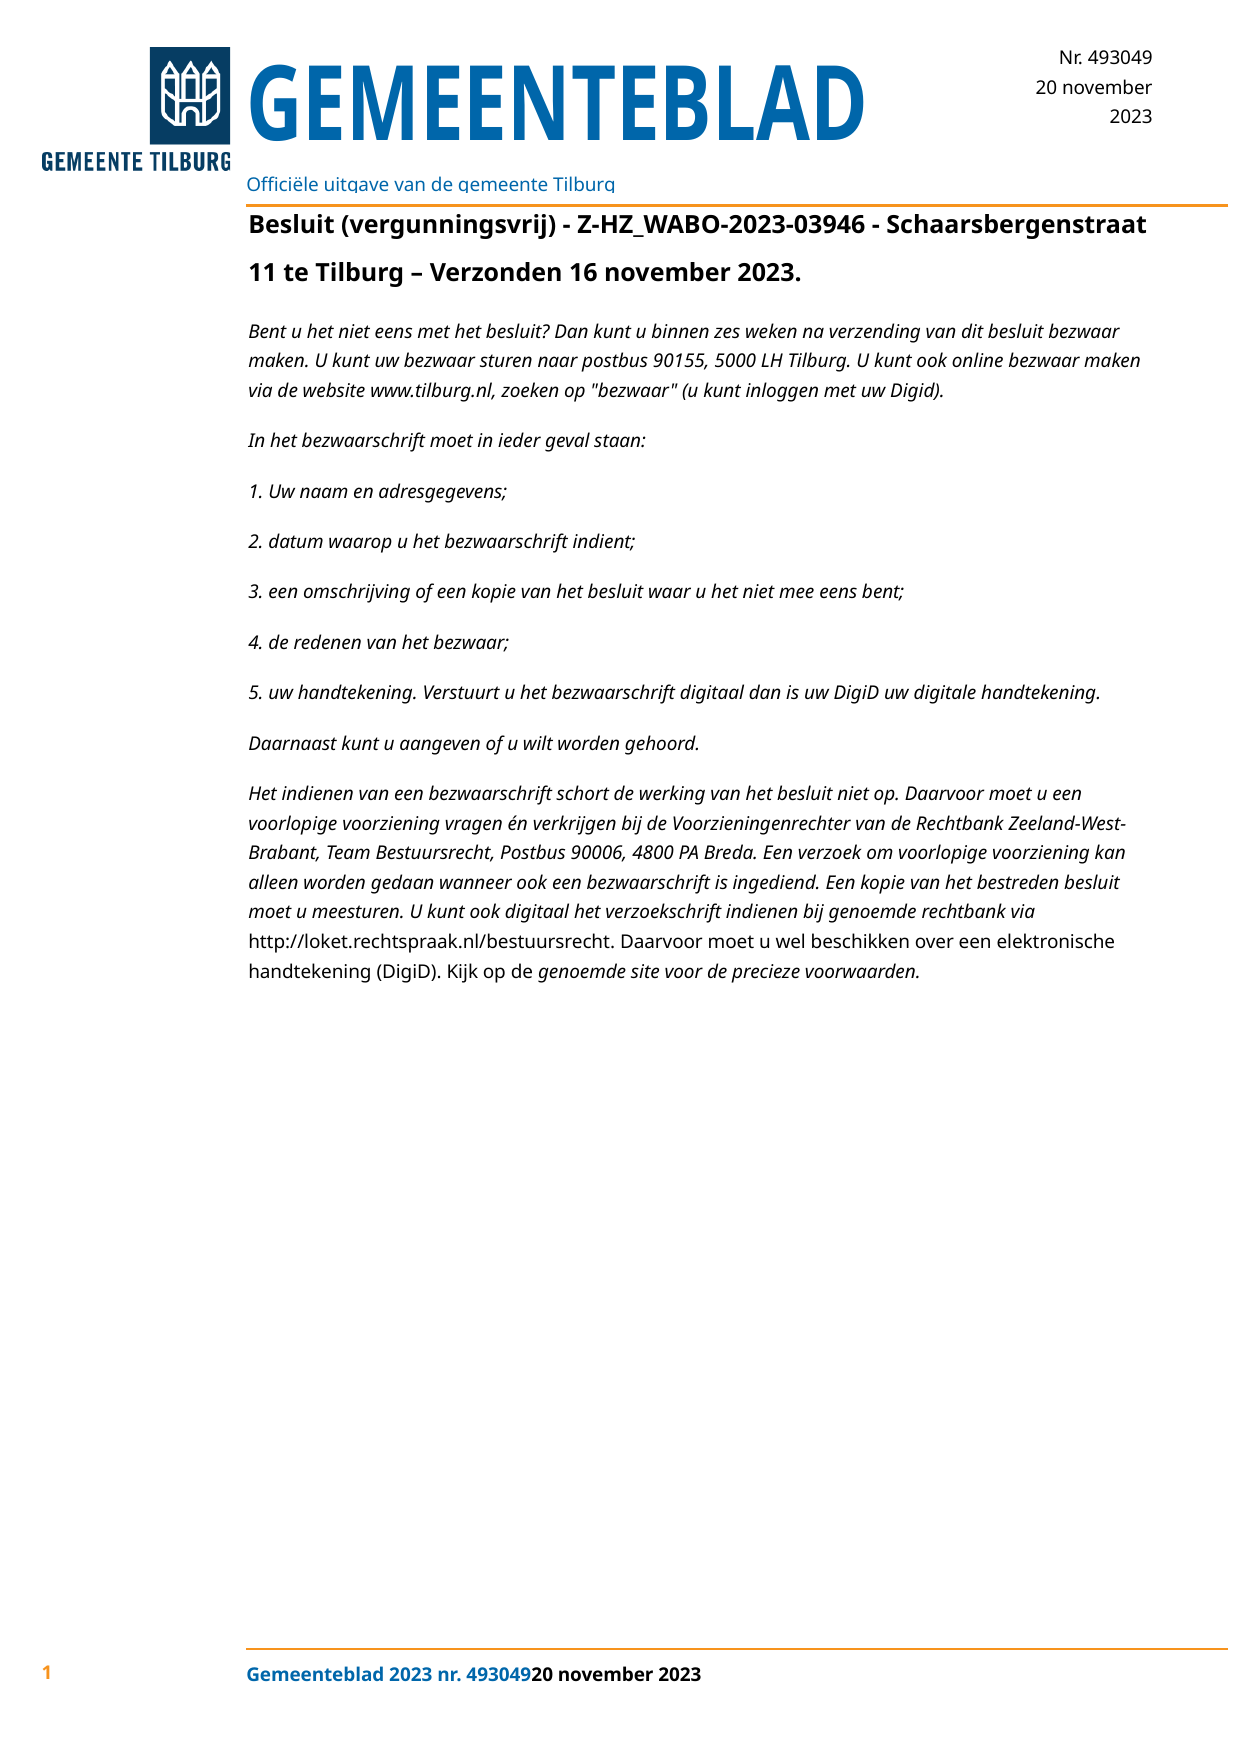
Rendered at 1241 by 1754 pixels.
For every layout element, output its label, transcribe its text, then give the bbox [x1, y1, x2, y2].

text Bent u het niet eens met het besluit? Dan kunt u binnen zes weken na verzending van dit besluit bezwaar maken. U kunt uw bezwaar sturen naar postbus 90155, 5000 LH Tilburg. U kunt ook online bezwaar maken via de website www.tilburg.nl, zoeken op "bezwaar" (u kunt inloggen met uw Digid). [248, 318, 1152, 403]
text 2. datum waarop u het bezwaarschrift indient; [248, 528, 1152, 554]
text Daarnaast kunt u aangeven of u wilt worden gehoord. [248, 730, 1152, 756]
text Besluit (vergunningsvrij) - Z-HZ_WABO-2023-03946 - Schaarsbergenstraat 11 te Tilburg – Verzonden 16 november 2023. [248, 207, 1152, 288]
text In het bezwaarschrift moet in ieder geval staan: [248, 427, 1152, 453]
text 3. een omschrijving of een kopie van het besluit waar u het niet mee eens bent; [248, 579, 1152, 604]
text Het indienen van een bezwaarschrift schort de werking van het besluit niet op. Daarvoor moet u een voorlopige voorziening vragen én verkrijgen bij de Voorzieningenrechter van de Rechtbank Zeeland-West-Brabant, Team Bestuursrecht, Postbus 90006, 4800 PA Breda. Een verzoek om voorlopige voorziening kan alleen worden gedaan wanneer ook een bezwaarschrift is ingediend. Een kopie van het bestreden besluit moet u meesturen. U kunt ook digitaal het verzoekschrift indienen bij genoemde rechtbank via http://loket.rechtspraak.nl/bestuursrecht. Daarvoor moet u wel beschikken over een elektronische handtekening (DigiD). Kijk op de genoemde site voor de precieze voorwaarden. [248, 780, 1152, 984]
text 4. de redenen van het bezwaar; [248, 629, 1152, 655]
picture [41, 47, 231, 172]
text 1. Uw naam en adresgegevens; [248, 478, 1152, 504]
text 5. uw handtekening. Verstuurt u het bezwaarschrift digitaal dan is uw DigiD uw digitale handtekening. [248, 679, 1152, 705]
